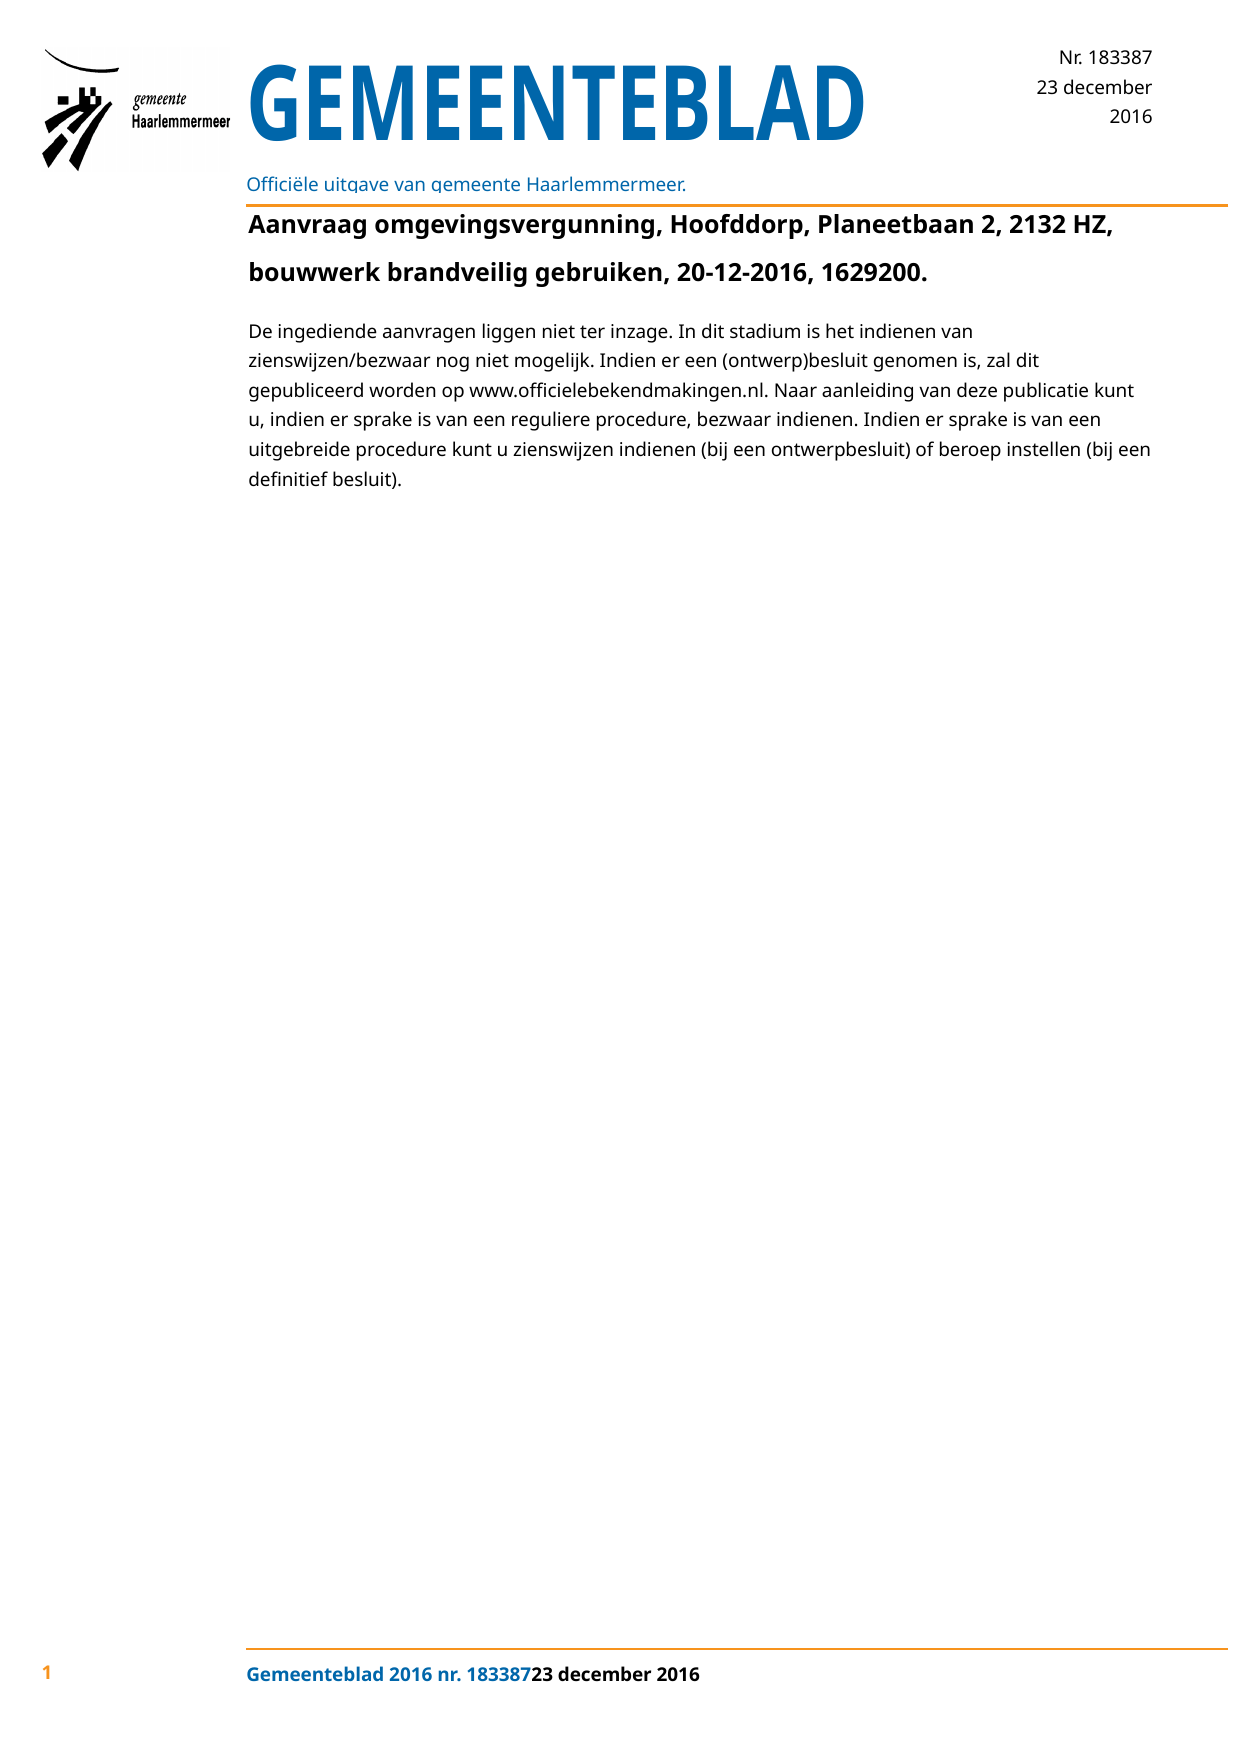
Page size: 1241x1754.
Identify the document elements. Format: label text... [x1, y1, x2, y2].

text De ingediende aanvragen liggen niet ter inzage. In dit stadium is het indienen van zienswijzen/bezwaar nog niet mogelijk. Indien er een (ontwerp)besluit genomen is, zal dit gepubliceerd worden op www.officielebekendmakingen.nl. Naar aanleiding van deze publicatie kunt u, indien er sprake is van een reguliere procedure, bezwaar indienen. Indien er sprake is van een uitgebreide procedure kunt u zienswijzen indienen (bij een ontwerpbesluit) of beroep instellen (bij een definitief besluit). [248, 318, 1152, 492]
text Aanvraag omgevingsvergunning, Hoofddorp, Planeetbaan 2, 2132 HZ, bouwwerk brandveilig gebruiken, 20-12-2016, 1629200. [248, 207, 1152, 288]
picture [41, 47, 231, 172]
